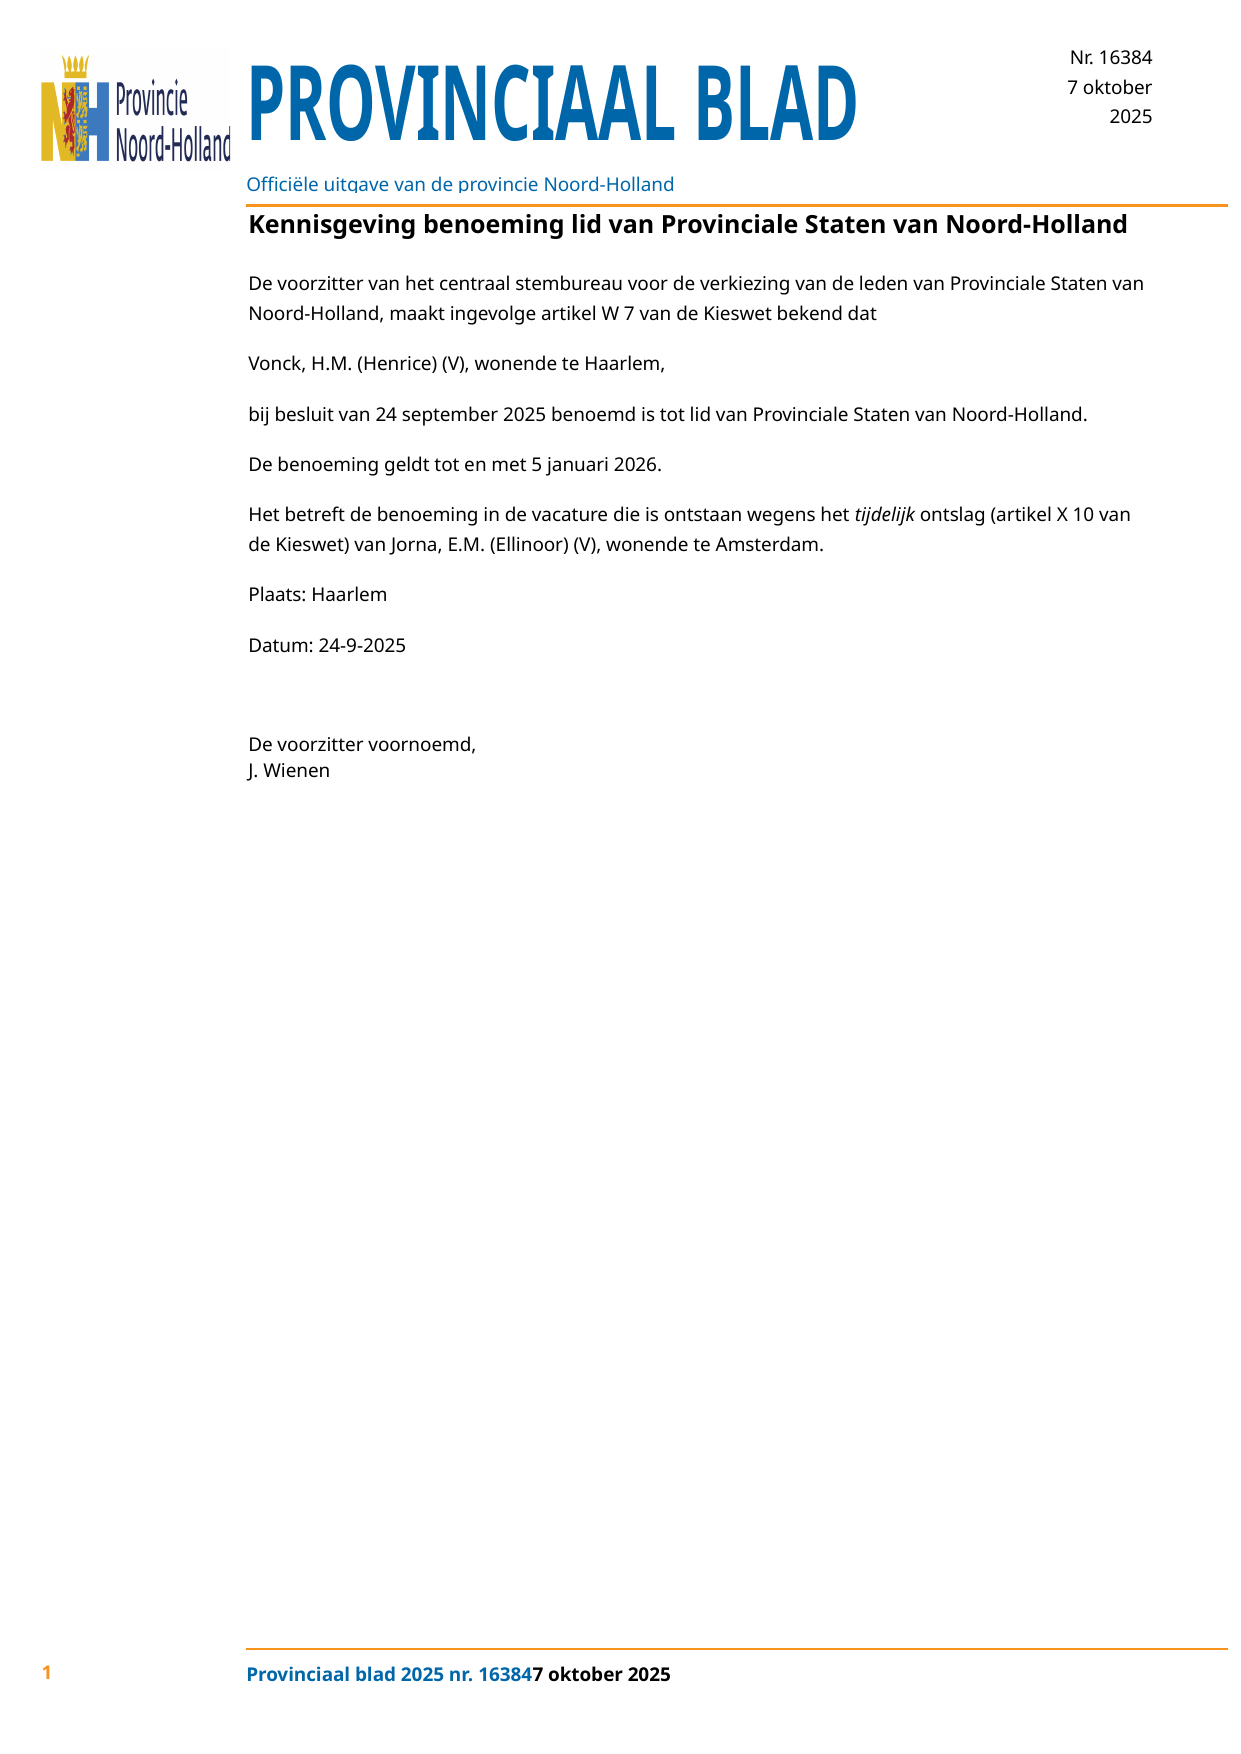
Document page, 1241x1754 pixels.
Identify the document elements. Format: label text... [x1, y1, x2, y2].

text bij besluit van 24 september 2025 benoemd is tot lid van Provinciale Staten van Noord-Holland. [248, 401, 1152, 426]
text Het betreft de benoeming in de vacature die is ontstaan wegens het tijdelijk ontslag (artikel X 10 van de Kieswet) van Jorna, E.M. (Ellinoor) (V), wonende te Amsterdam. [248, 502, 1152, 557]
picture [41, 47, 231, 172]
text De benoeming geldt tot en met 5 januari 2026. [248, 451, 1152, 477]
text J. Wienen [248, 757, 1152, 783]
text Plaats: Haarlem [248, 582, 1152, 607]
text De voorzitter van het centraal stembureau voor de verkiezing van de leden van Provinciale Staten van Noord-Holland, maakt ingevolge artikel W 7 van de Kieswet bekend dat [248, 270, 1152, 326]
text De voorzitter voornoemd, [248, 731, 1152, 757]
text Kennisgeving benoeming lid van Provinciale Staten van Noord-Holland [248, 207, 1152, 241]
text Datum: 24-9-2025 [248, 632, 1152, 658]
text Vonck, H.M. (Henrice) (V), wonende te Haarlem, [248, 350, 1152, 376]
